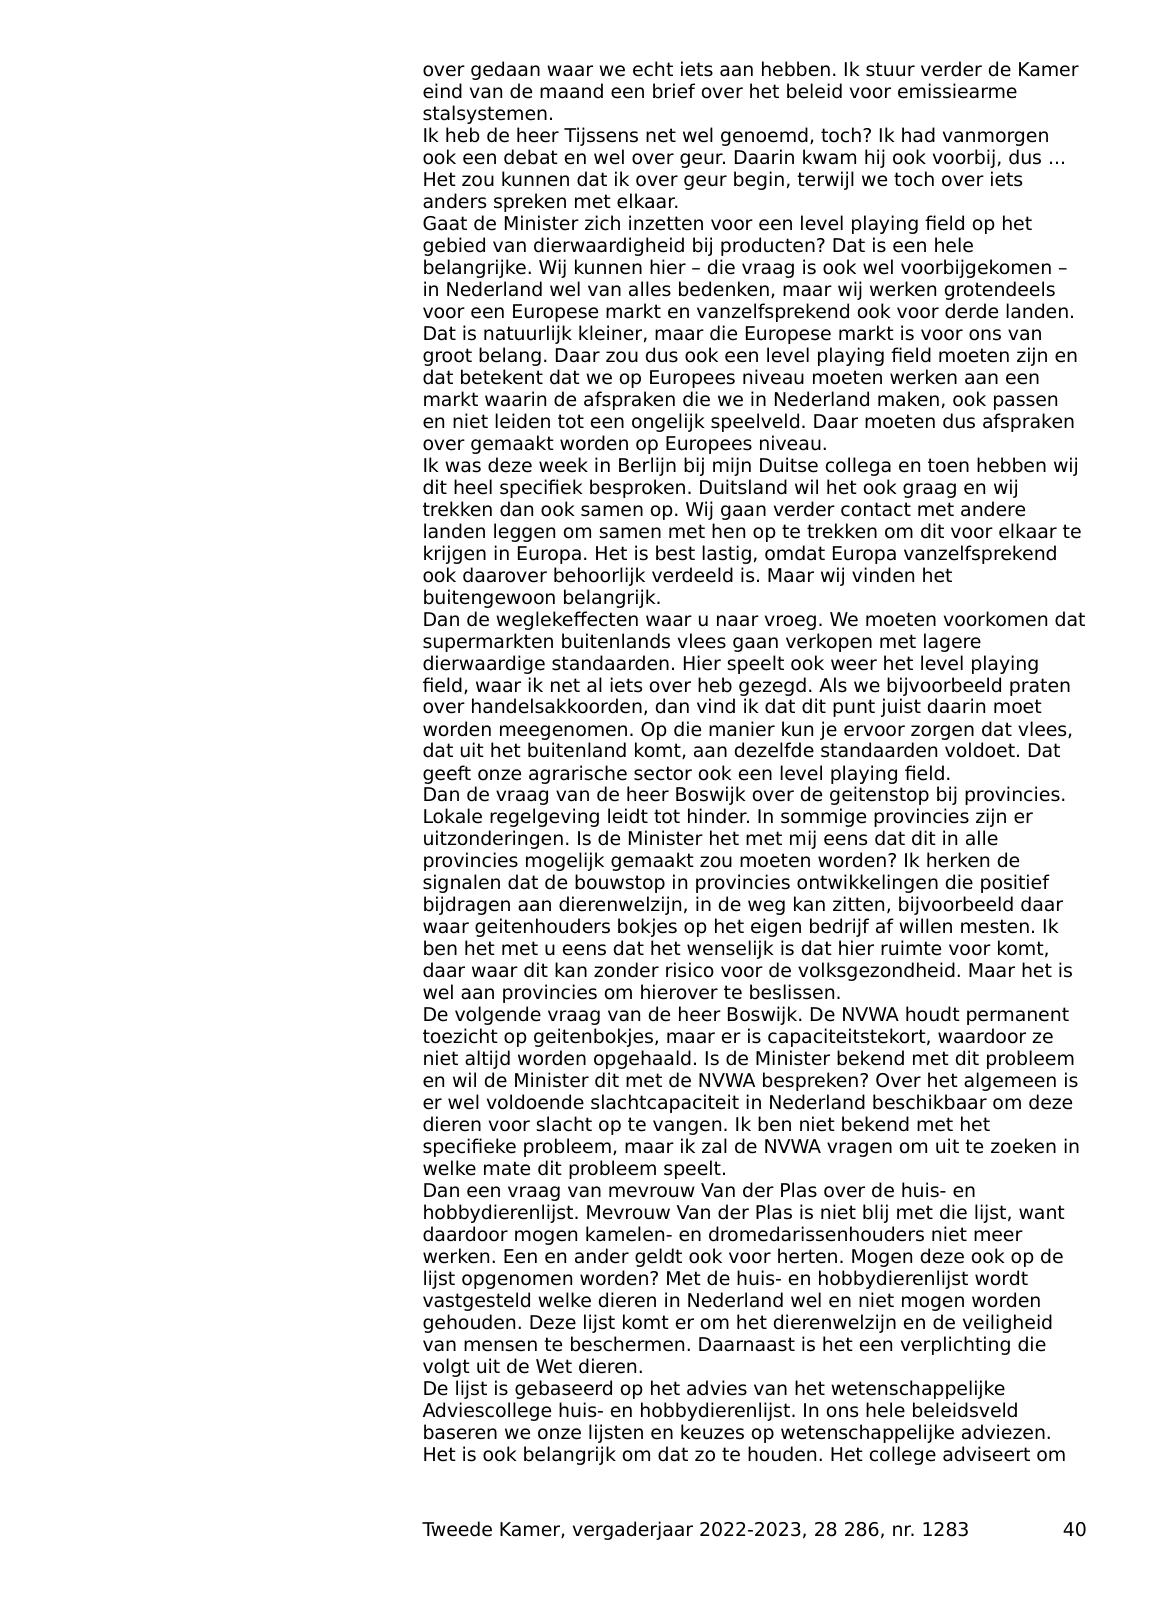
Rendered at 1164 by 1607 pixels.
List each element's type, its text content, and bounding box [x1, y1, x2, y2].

text De lijst is gebaseerd op het advies van het wetenschappelijke Adviescollege huis- en hobbydierenlijst. In ons hele beleidsveld baseren we onze lijsten en keuzes op wetenschappelijke adviezen. Het is ook belangrijk om dat zo te houden. Het college adviseert om [422, 1378, 1087, 1466]
text Dan de weglekeffecten waar u naar vroeg. We moeten voorkomen dat supermarkten buitenlands vlees gaan verkopen met lagere dierwaardige standaarden. Hier speelt ook weer het level playing field, waar ik net al iets over heb gezegd. Als we bijvoorbeeld praten over handelsakkoorden, dan vind ik dat dit punt juist daarin moet worden meegenomen. Op die manier kun je ervoor zorgen dat vlees, dat uit het buitenland komt, aan dezelfde standaarden voldoet. Dat geeft onze agrarische sector ook een level playing field. [422, 608, 1087, 784]
text over gedaan waar we echt iets aan hebben. Ik stuur verder de Kamer eind van de maand een brief over het beleid voor emissiearme stalsystemen. [422, 59, 1087, 125]
text Gaat de Minister zich inzetten voor een level playing field op het gebied van dierwaardigheid bij producten? Dat is een hele belangrijke. Wij kunnen hier – die vraag is ook wel voorbijgekomen – in Nederland wel van alles bedenken, maar wij werken grotendeels voor een Europese markt en vanzelfsprekend ook voor derde landen. Dat is natuurlijk kleiner, maar die Europese markt is voor ons van groot belang. Daar zou dus ook een level playing field moeten zijn en dat betekent dat we op Europees niveau moeten werken aan een markt waarin de afspraken die we in Nederland maken, ook passen en niet leiden tot een ongelijk speelveld. Daar moeten dus afspraken over gemaakt worden op Europees niveau. [422, 213, 1087, 455]
text Ik heb de heer Tijssens net wel genoemd, toch? Ik had vanmorgen ook een debat en wel over geur. Daarin kwam hij ook voorbij, dus ... Het zou kunnen dat ik over geur begin, terwijl we toch over iets anders spreken met elkaar. [422, 125, 1087, 213]
text Dan een vraag van mevrouw Van der Plas over de huis- en hobbydierenlijst. Mevrouw Van der Plas is niet blij met die lijst, want daardoor mogen kamelen- en dromedarissenhouders niet meer werken. Een en ander geldt ook voor herten. Mogen deze ook op de lijst opgenomen worden? Met de huis- en hobbydierenlijst wordt vastgesteld welke dieren in Nederland wel en niet mogen worden gehouden. Deze lijst komt er om het dierenwelzijn en de veiligheid van mensen te beschermen. Daarnaast is het een verplichting die volgt uit de Wet dieren. [422, 1180, 1087, 1378]
text De volgende vraag van de heer Boswijk. De NVWA houdt permanent toezicht op geitenbokjes, maar er is capaciteitstekort, waardoor ze niet altijd worden opgehaald. Is de Minister bekend met dit probleem en wil de Minister dit met de NVWA bespreken? Over het algemeen is er wel voldoende slachtcapaciteit in Nederland beschikbaar om deze dieren voor slacht op te vangen. Ik ben niet bekend met het specifieke probleem, maar ik zal de NVWA vragen om uit te zoeken in welke mate dit probleem speelt. [422, 1004, 1087, 1180]
text Dan de vraag van de heer Boswijk over de geitenstop bij provincies. Lokale regelgeving leidt tot hinder. In sommige provincies zijn er uitzonderingen. Is de Minister het met mij eens dat dit in alle provincies mogelijk gemaakt zou moeten worden? Ik herken de signalen dat de bouwstop in provincies ontwikkelingen die positief bijdragen aan dierenwelzijn, in de weg kan zitten, bijvoorbeeld daar waar geitenhouders bokjes op het eigen bedrijf af willen mesten. Ik ben het met u eens dat het wenselijk is dat hier ruimte voor komt, daar waar dit kan zonder risico voor de volksgezondheid. Maar het is wel aan provincies om hierover te beslissen. [422, 784, 1087, 1004]
text Ik was deze week in Berlijn bij mijn Duitse collega en toen hebben wij dit heel specifiek besproken. Duitsland wil het ook graag en wij trekken dan ook samen op. Wij gaan verder contact met andere landen leggen om samen met hen op te trekken om dit voor elkaar te krijgen in Europa. Het is best lastig, omdat Europa vanzelfsprekend ook daarover behoorlijk verdeeld is. Maar wij vinden het buitengewoon belangrijk. [422, 455, 1087, 608]
